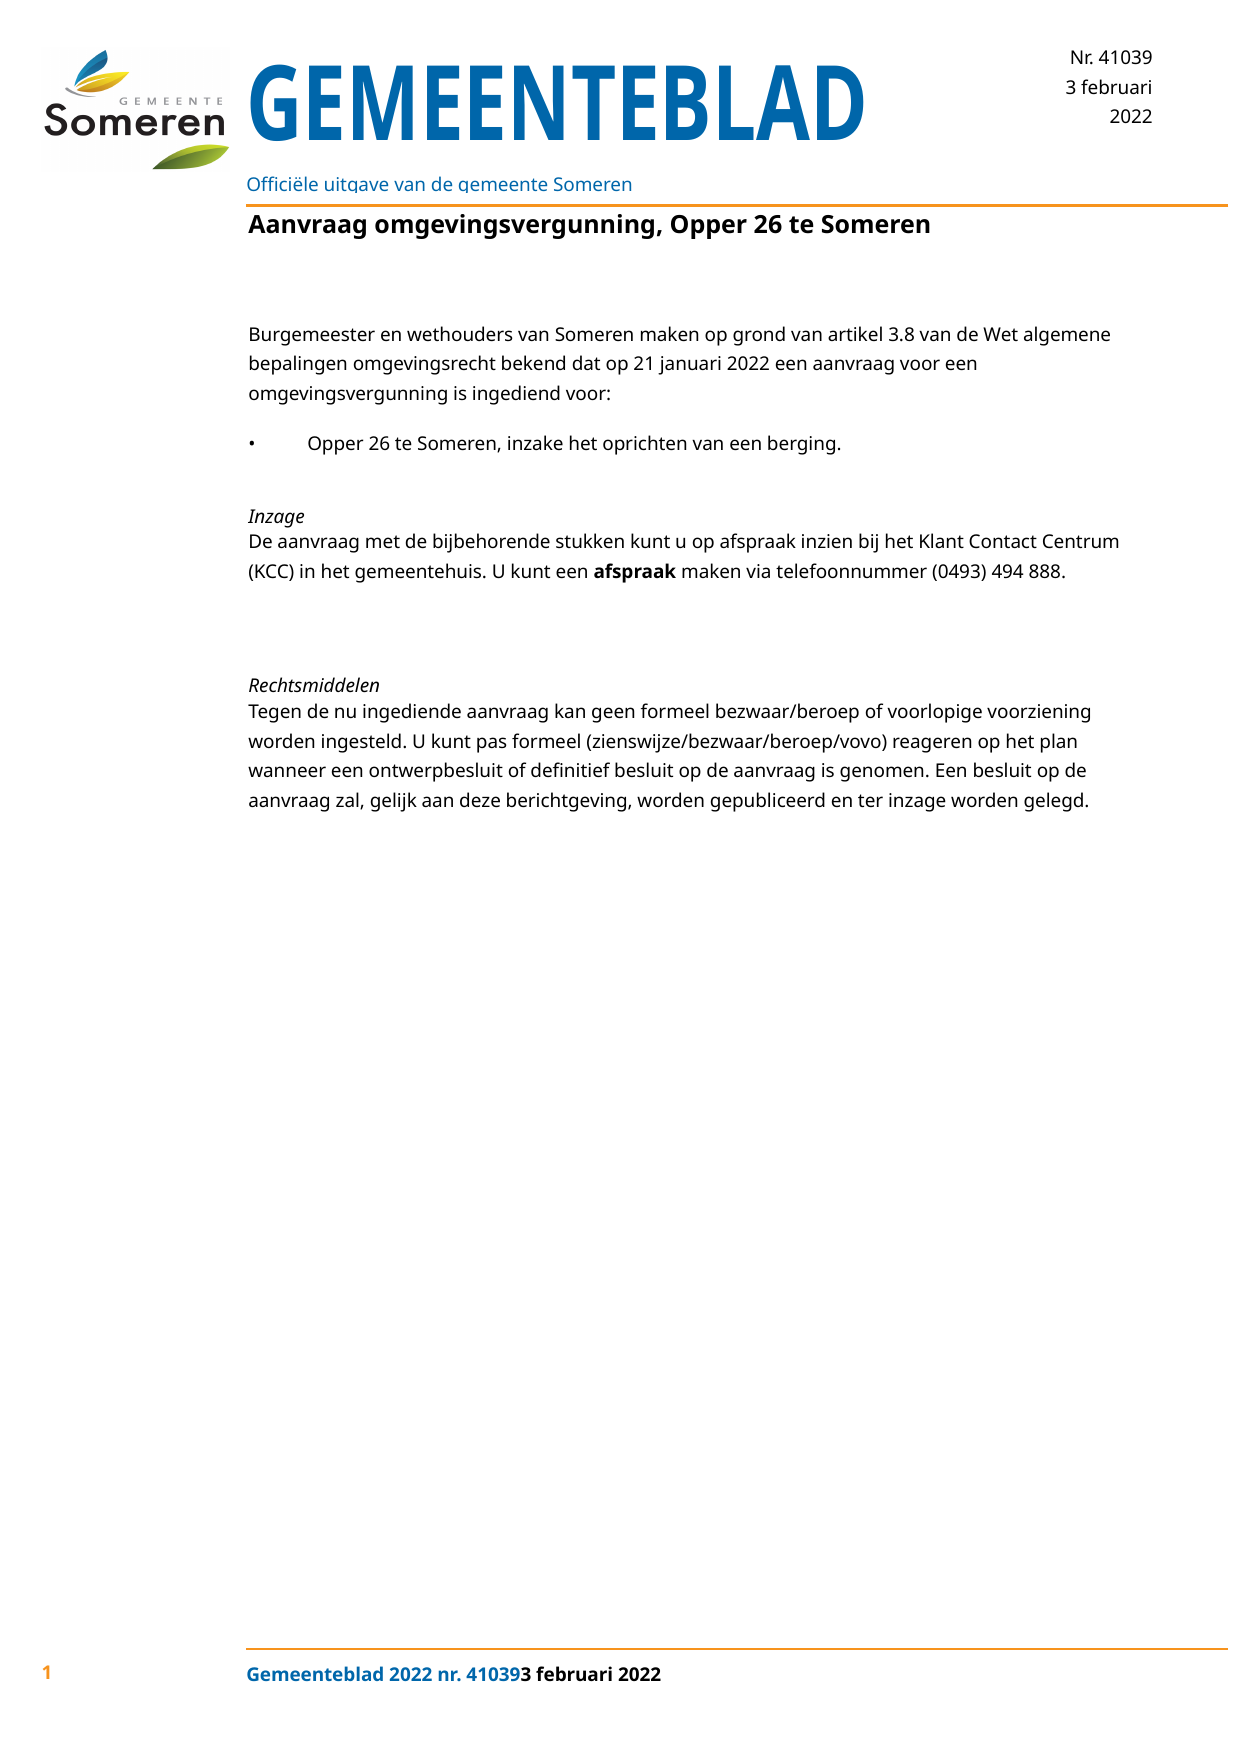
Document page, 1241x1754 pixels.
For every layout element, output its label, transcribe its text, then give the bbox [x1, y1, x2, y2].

text Burgemeester en wethouders van Someren maken op grond van artikel 3.8 van de Wet algemene bepalingen omgevingsrecht bekend dat op 21 januari 2022 een aanvraag voor een omgevingsvergunning is ingediend voor: [248, 321, 1152, 406]
picture [41, 47, 231, 172]
text Aanvraag omgevingsvergunning, Opper 26 te Someren [248, 207, 1152, 241]
text Inzage [248, 503, 1152, 529]
list Opper 26 te Someren, inzake het oprichten van een berging. [248, 430, 1152, 456]
text Tegen de nu ingediende aanvraag kan geen formeel bezwaar/beroep of voorlopige voorziening worden ingesteld. U kunt pas formeel (zienswijze/bezwaar/beroep/vovo) reageren op het plan wanneer een ontwerpbesluit of definitief besluit op de aanvraag is genomen. Een besluit op de aanvraag zal, gelijk aan deze berichtgeving, worden gepubliceerd en ter inzage worden gelegd. [248, 698, 1152, 813]
text Rechtsmiddelen [248, 673, 1152, 698]
text De aanvraag met de bijbehorende stukken kunt u op afspraak inzien bij het Klant Contact Centrum (KCC) in het gemeentehuis. U kunt een afspraak maken via telefoonnummer (0493) 494 888. [248, 529, 1152, 584]
